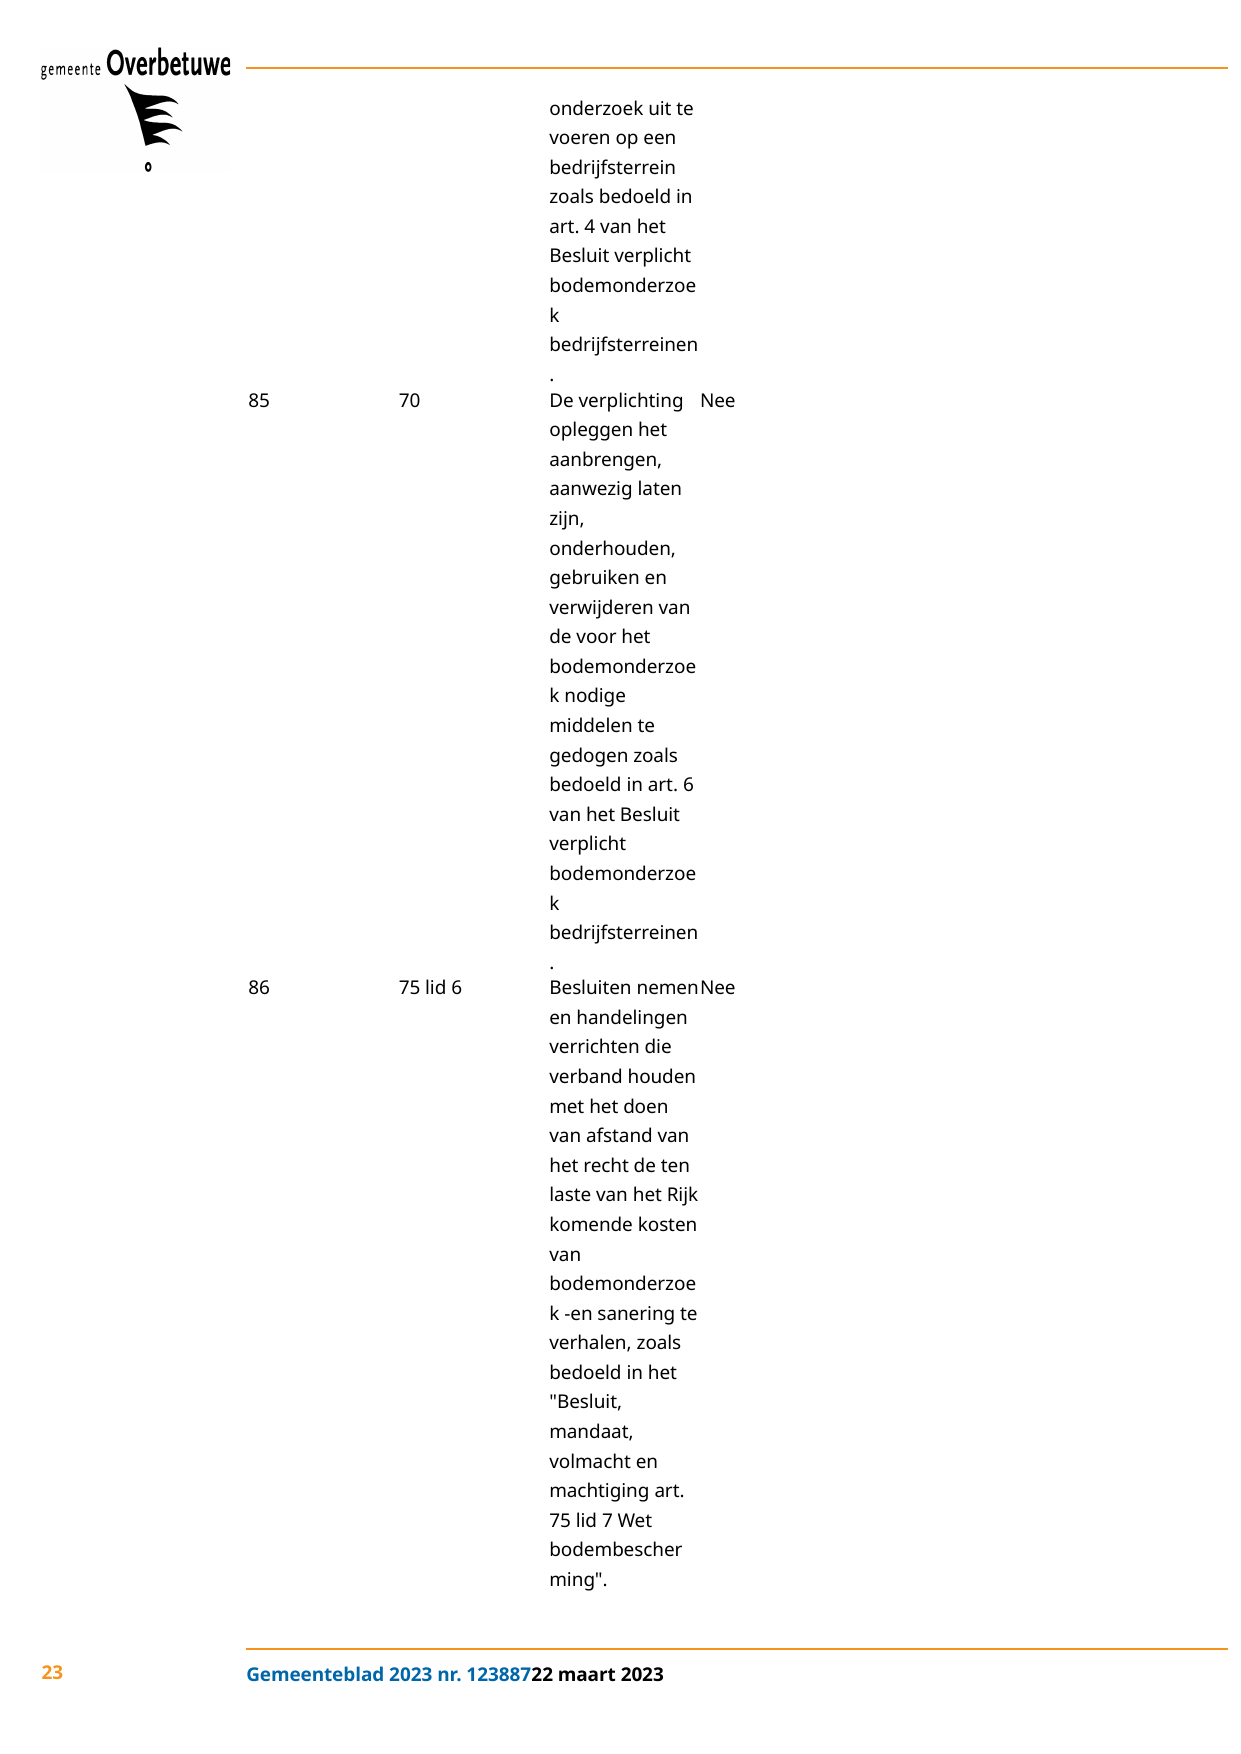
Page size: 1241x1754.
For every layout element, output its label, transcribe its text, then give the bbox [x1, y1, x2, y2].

table_cell [399, 95, 549, 387]
table_cell 85 [248, 387, 398, 974]
table_cell 70 [399, 387, 549, 974]
table_cell [850, 95, 1001, 387]
table_cell 75 lid 6 [399, 975, 549, 1592]
table_cell [850, 975, 1001, 1592]
table_cell 86 [248, 975, 398, 1592]
table_cell onderzoek uit te voeren op een bedrijfsterrein zoals bedoeld in art. 4 van het Besluit verplicht bodemonderzoek bedrijfsterreinen. [549, 95, 700, 387]
table_cell [1001, 387, 1152, 974]
table_cell [1001, 95, 1152, 387]
table_cell De verplichting opleggen het aanbrengen, aanwezig laten zijn, onderhouden, gebruiken en verwijderen van de voor het bodemonderzoek nodige middelen te gedogen zoals bedoeld in art. 6 van het Besluit verplicht bodemonderzoek bedrijfsterreinen. [549, 387, 700, 974]
table_cell [1001, 975, 1152, 1592]
table_cell [248, 95, 398, 387]
table_cell [850, 387, 1001, 974]
table_cell Nee [700, 387, 850, 974]
table_cell [700, 95, 850, 387]
picture [41, 47, 231, 172]
table_cell Nee [700, 975, 850, 1592]
table_cell Besluiten nemen en handelingen verrichten die verband houden met het doen van afstand van het recht de ten laste van het Rijk komende kosten van bodemonderzoek -en sanering te verhalen, zoals bedoeld in het "Besluit, mandaat, volmacht en machtiging art. 75 lid 7 Wet bodembescherming". [549, 975, 700, 1592]
